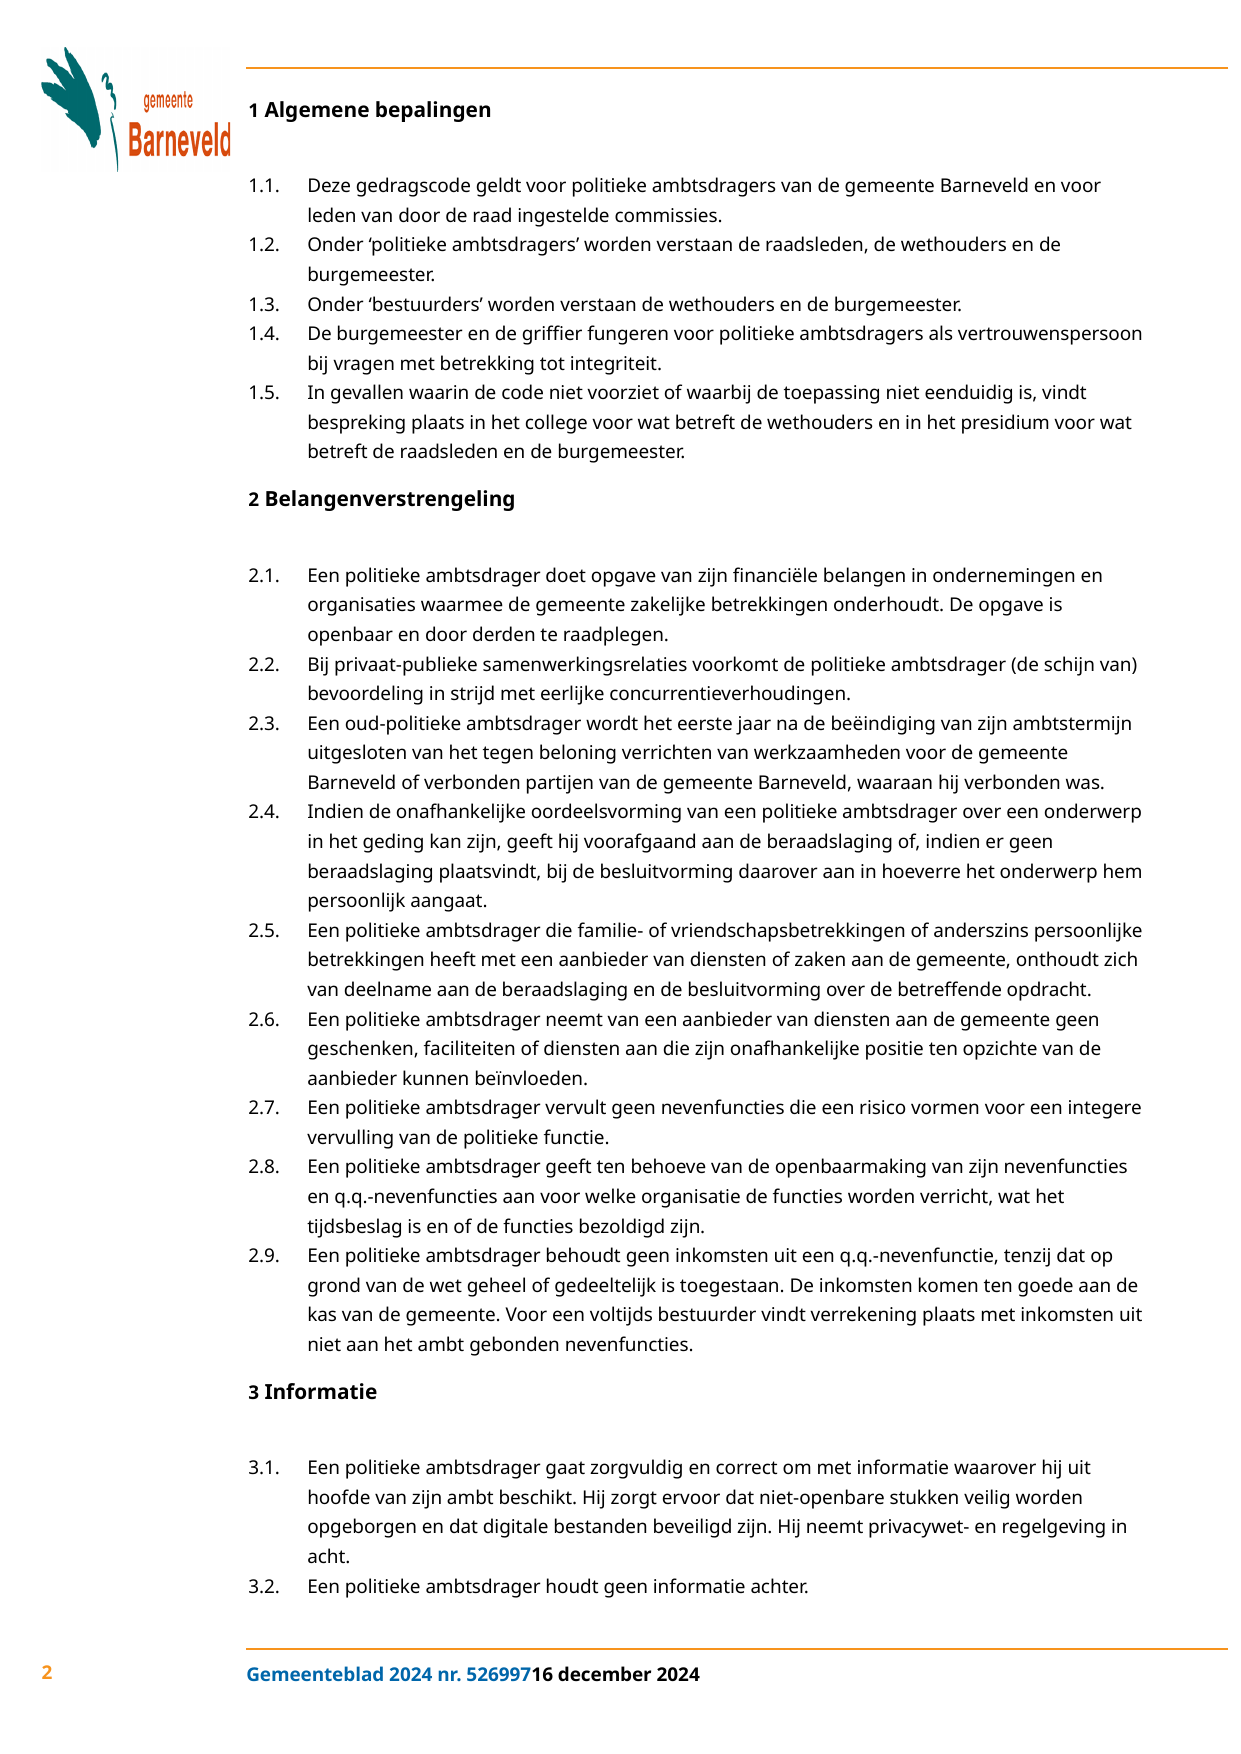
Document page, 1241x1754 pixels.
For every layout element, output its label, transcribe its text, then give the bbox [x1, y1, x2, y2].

list Een politieke ambtsdrager neemt van een aanbieder van diensten aan de gemeente geen geschenken, faciliteiten of diensten aan die zijn onafhankelijke positie ten opzichte van de aanbieder kunnen beïnvloeden. [248, 1006, 1152, 1091]
list Onder ‘politieke ambtsdragers’ worden verstaan de raadsleden, de wethouders en de burgemeester. [248, 232, 1152, 287]
list Een politieke ambtsdrager die familie- of vriendschapsbetrekkingen of anderszins persoonlijke betrekkingen heeft met een aanbieder van diensten of zaken aan de gemeente, onthoudt zich van deelname aan de beraadslaging en de besluitvorming over de betreffende opdracht. [248, 917, 1152, 1002]
list Een oud-politieke ambtsdrager wordt het eerste jaar na de beëindiging van zijn ambtstermijn uitgesloten van het tegen beloning verrichten van werkzaamheden voor de gemeente Barneveld of verbonden partijen van de gemeente Barneveld, waaraan hij verbonden was. [248, 710, 1152, 795]
list Een politieke ambtsdrager geeft ten behoeve van de openbaarmaking van zijn nevenfuncties en q.q.-nevenfuncties aan voor welke organisatie de functies worden verricht, wat het tijdsbeslag is en of de functies bezoldigd zijn. [248, 1154, 1152, 1239]
list Een politieke ambtsdrager gaat zorgvuldig en correct om met informatie waarover hij uit hoofde van zijn ambt beschikt. Hij zorgt ervoor dat niet-openbare stukken veilig worden opgeborgen en dat digitale bestanden beveiligd zijn. Hij neemt privacywet- en regelgeving in acht. [248, 1454, 1152, 1569]
list Indien de onafhankelijke oordeelsvorming van een politieke ambtsdrager over een onderwerp in het geding kan zijn, geeft hij voorafgaand aan de beraadslaging of, indien er geen beraadslaging plaatsvindt, bij de besluitvorming daarover aan in hoeverre het onderwerp hem persoonlijk aangaat. [248, 799, 1152, 913]
picture [41, 47, 231, 172]
list Een politieke ambtsdrager houdt geen informatie achter. [248, 1573, 1152, 1599]
list De burgemeester en de griffier fungeren voor politieke ambtsdragers als vertrouwenspersoon bij vragen met betrekking tot integriteit. [248, 320, 1152, 376]
list Bij privaat-publieke samenwerkingsrelaties voorkomt de politieke ambtsdrager (de schijn van) bevoordeling in strijd met eerlijke concurrentieverhoudingen. [248, 651, 1152, 706]
text 3 Informatie [248, 1377, 1152, 1405]
list Deze gedragscode geldt voor politieke ambtsdragers van de gemeente Barneveld en voor leden van door de raad ingestelde commissies. [248, 172, 1152, 228]
list Onder ‘bestuurders’ worden verstaan de wethouders en de burgemeester. [248, 291, 1152, 317]
list Een politieke ambtsdrager doet opgave van zijn financiële belangen in ondernemingen en organisaties waarmee de gemeente zakelijke betrekkingen onderhoudt. De opgave is openbaar en door derden te raadplegen. [248, 562, 1152, 647]
list Een politieke ambtsdrager behoudt geen inkomsten uit een q.q.-nevenfunctie, tenzij dat op grond van de wet geheel of gedeeltelijk is toegestaan. De inkomsten komen ten goede aan de kas van de gemeente. Voor een voltijds bestuurder vindt verrekening plaats met inkomsten uit niet aan het ambt gebonden nevenfuncties. [248, 1242, 1152, 1357]
text 1 Algemene bepalingen [248, 95, 1152, 123]
list Een politieke ambtsdrager vervult geen nevenfuncties die een risico vormen voor een integere vervulling van de politieke functie. [248, 1094, 1152, 1150]
list In gevallen waarin de code niet voorziet of waarbij de toepassing niet eenduidig is, vindt bespreking plaats in het college voor wat betreft de wethouders en in het presidium voor wat betreft de raadsleden en de burgemeester. [248, 379, 1152, 464]
text 2 Belangenverstrengeling [248, 484, 1152, 513]
